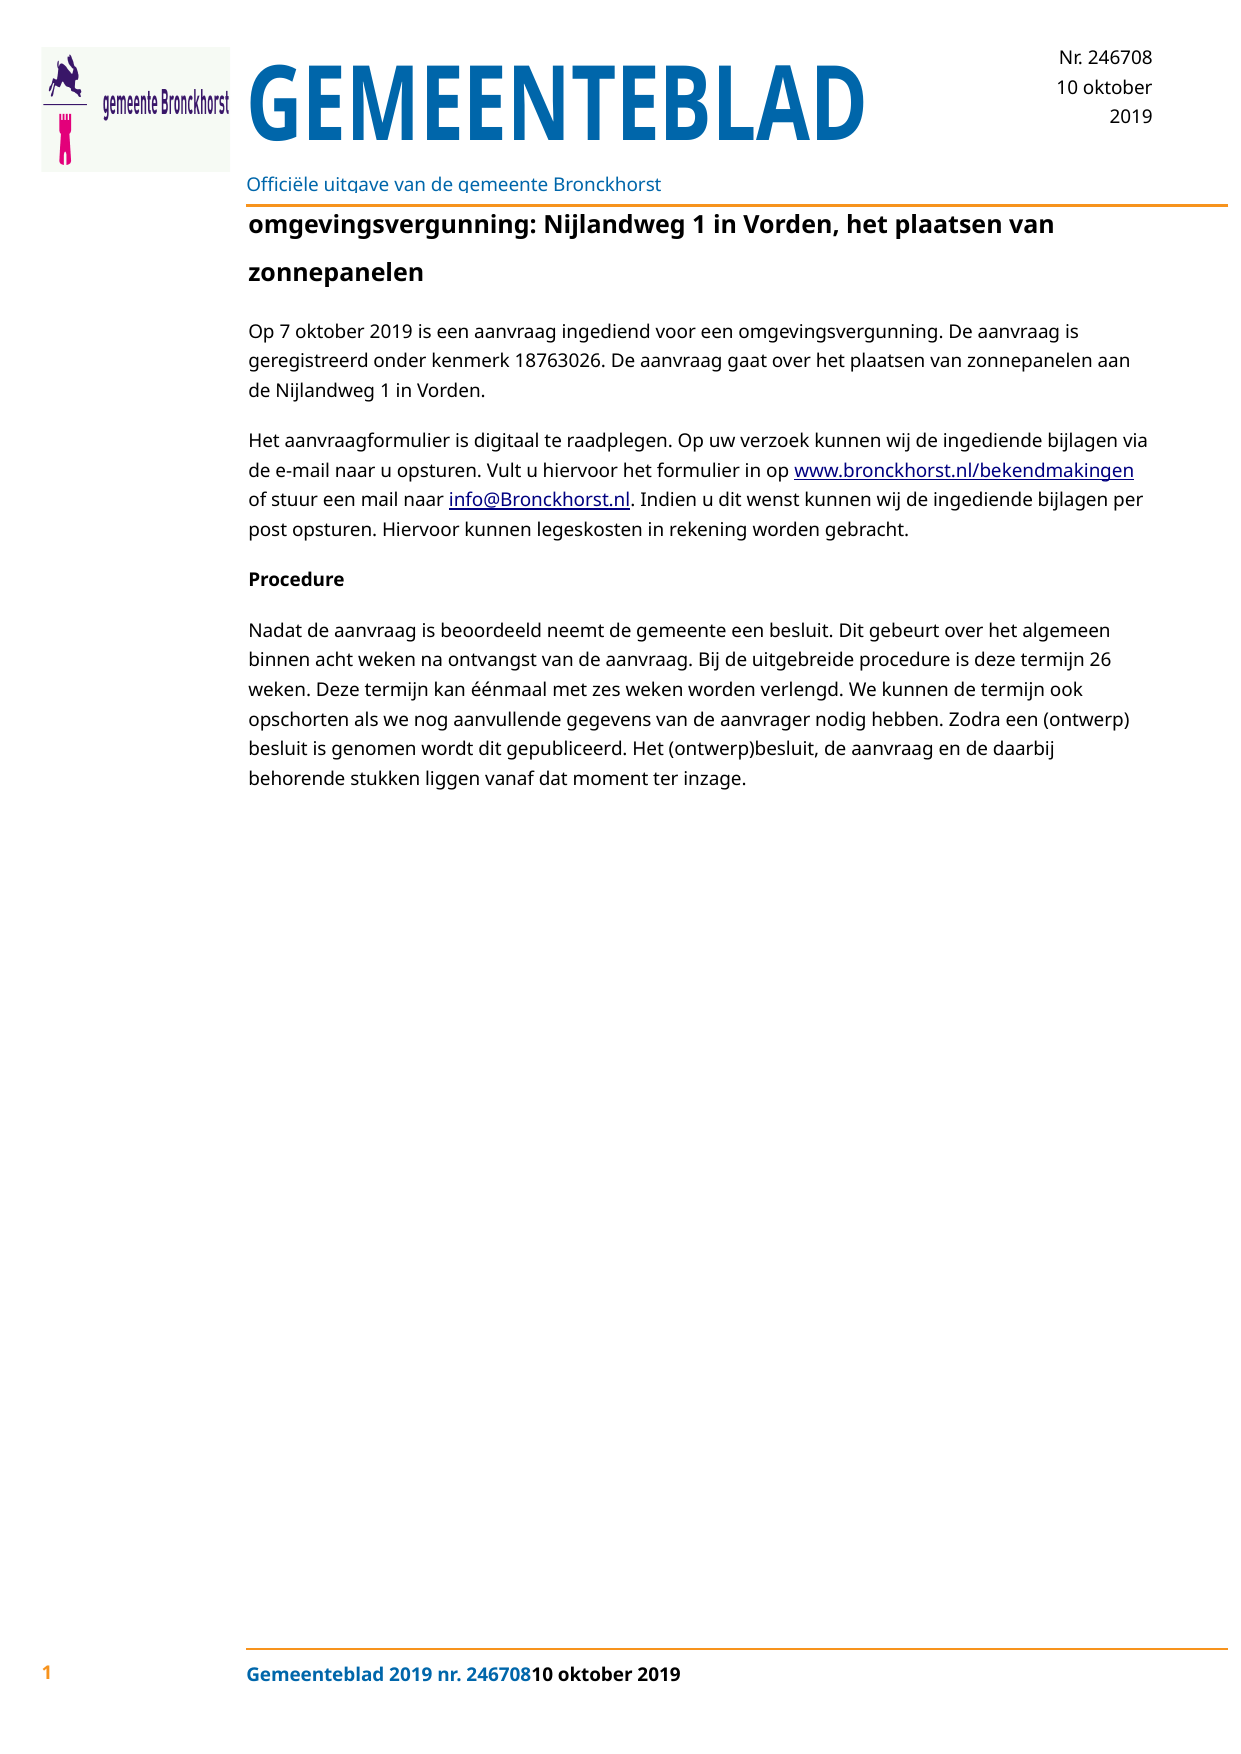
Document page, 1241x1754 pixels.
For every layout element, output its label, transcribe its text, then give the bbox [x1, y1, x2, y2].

picture [41, 47, 231, 172]
text Op 7 oktober 2019 is een aanvraag ingediend voor een omgevingsvergunning. De aanvraag is geregistreerd onder kenmerk 18763026. De aanvraag gaat over het plaatsen van zonnepanelen aan de Nijlandweg 1 in Vorden. [248, 318, 1152, 403]
text Nadat de aanvraag is beoordeeld neemt de gemeente een besluit. Dit gebeurt over het algemeen binnen acht weken na ontvangst van de aanvraag. Bij de uitgebreide procedure is deze termijn 26 weken. Deze termijn kan éénmaal met zes weken worden verlengd. We kunnen de termijn ook opschorten als we nog aanvullende gegevens van de aanvrager nodig hebben. Zodra een (ontwerp) besluit is genomen wordt dit gepubliceerd. Het (ontwerp)besluit, de aanvraag en de daarbij behorende stukken liggen vanaf dat moment ter inzage. [248, 617, 1152, 791]
text Procedure [248, 567, 1152, 592]
text Het aanvraagformulier is digitaal te raadplegen. Op uw verzoek kunnen wij de ingediende bijlagen via de e-mail naar u opsturen. Vult u hiervoor het formulier in op www.bronckhorst.nl/bekendmakingen of stuur een mail naar info@Bronckhorst.nl. Indien u dit wenst kunnen wij de ingediende bijlagen per post opsturen. Hiervoor kunnen legeskosten in rekening worden gebracht. [248, 427, 1152, 542]
text omgevingsvergunning: Nijlandweg 1 in Vorden, het plaatsen van zonnepanelen [248, 207, 1152, 288]
